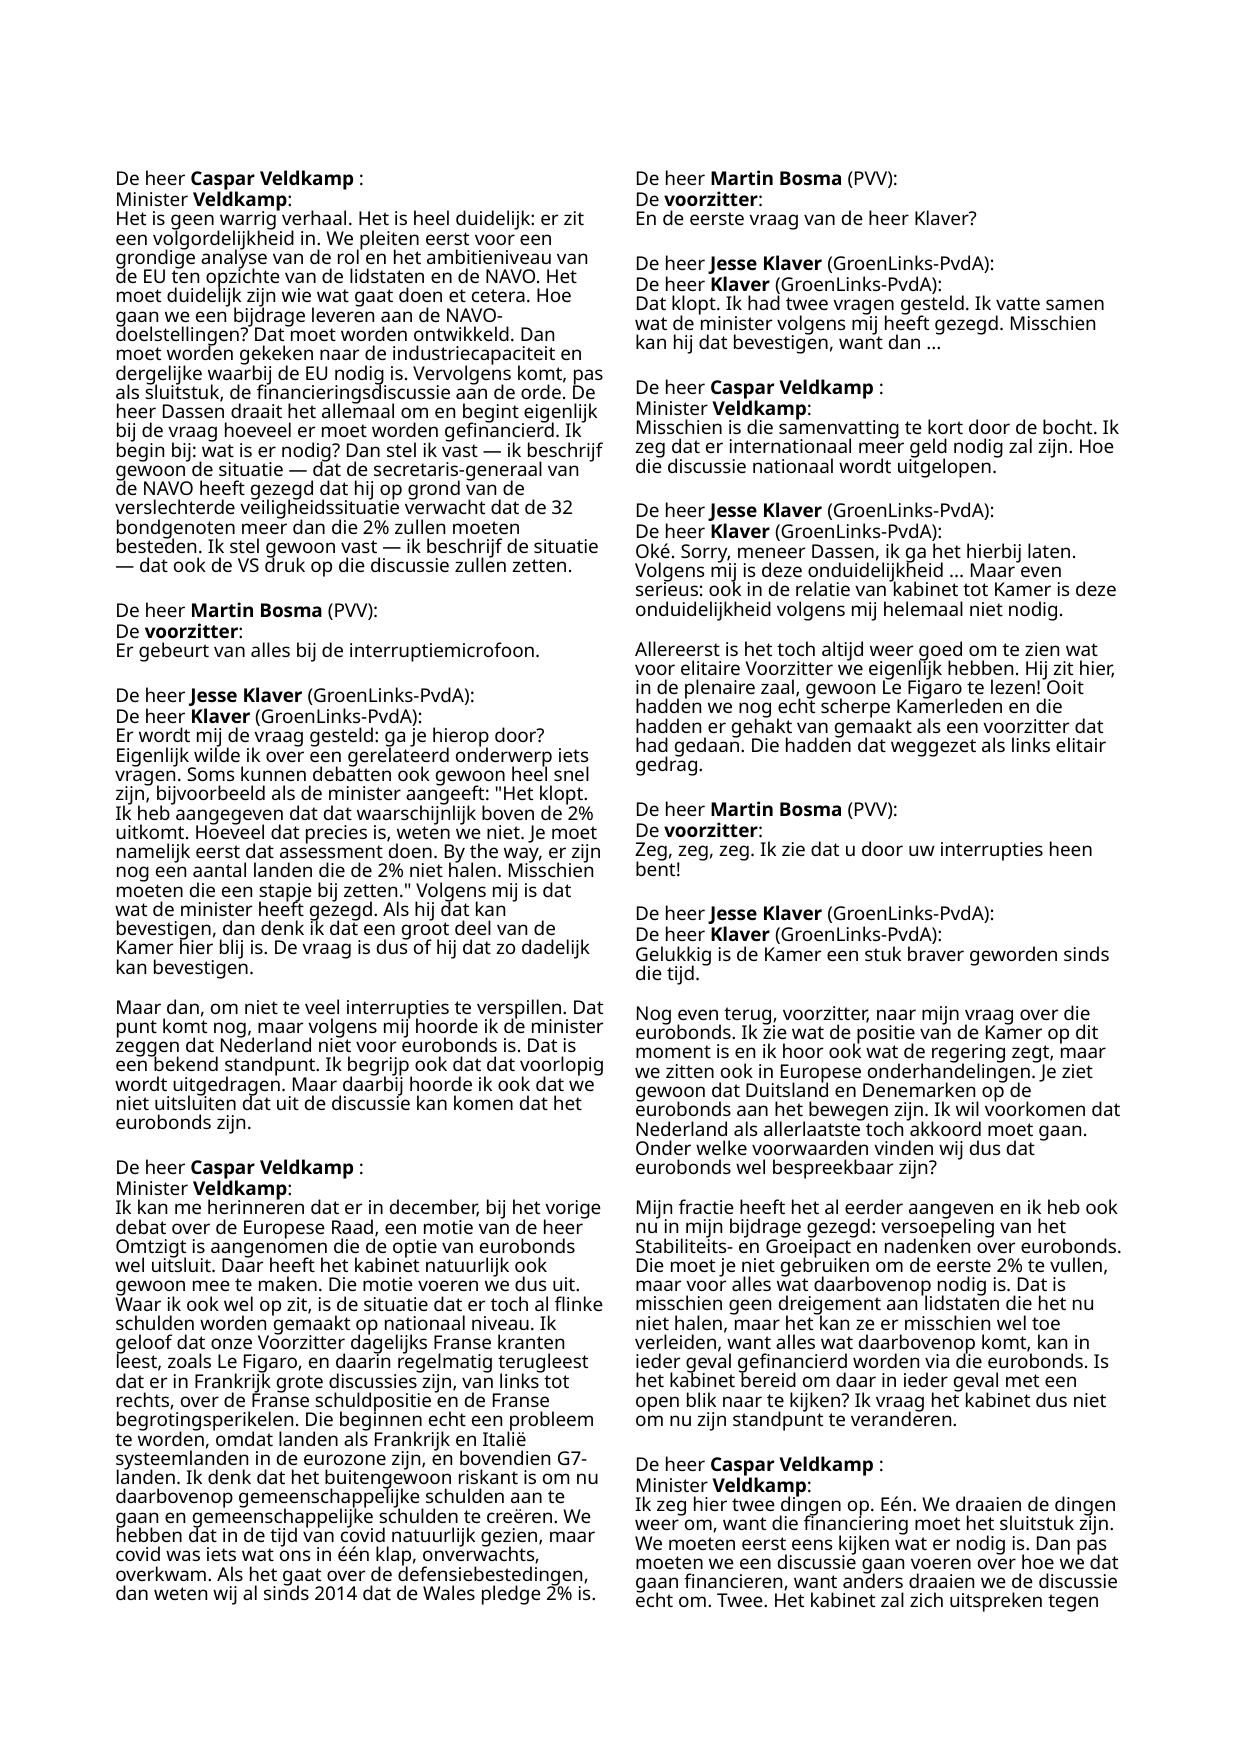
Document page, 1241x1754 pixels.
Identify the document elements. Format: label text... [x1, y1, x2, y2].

text De voorzitter: [115, 623, 605, 642]
text Het is geen warrig verhaal. Het is heel duidelijk: er zit een volgordelijkheid in. We pleiten eerst voor een grondige analyse van de rol en het ambitieniveau van de EU ten opzichte van de lidstaten en de NAVO. Het moet duidelijk zijn wie wat gaat doen et cetera. Hoe gaan we een bijdrage leveren aan de NAVO-doelstellingen? Dat moet worden ontwikkeld. Dan moet worden gekeken naar de industriecapaciteit en dergelijke waarbij de EU nodig is. Vervolgens komt, pas als sluitstuk, de financieringsdiscussie aan de orde. De heer Dassen draait het allemaal om en begint eigenlijk bij de vraag hoeveel er moet worden gefinancierd. Ik begin bij: wat is er nodig? Dan stel ik vast — ik beschrijf gewoon de situatie — dat de secretaris-generaal van de NAVO heeft gezegd dat hij op grond van de verslechterde veiligheidssituatie verwacht dat de 32 bondgenoten meer dan die 2% zullen moeten besteden. Ik stel gewoon vast — ik beschrijf de situatie — dat ook de VS druk op die discussie zullen zetten. [115, 210, 605, 576]
text De heer Martin Bosma (PVV): [635, 165, 1125, 191]
text Dat klopt. Ik had twee vragen gesteld. Ik vatte samen wat de minister volgens mij heeft gezegd. Misschien kan hij dat bevestigen, want dan ... [635, 295, 1125, 353]
text Ik kan me herinneren dat er in december, bij het vorige debat over de Europese Raad, een motie van de heer Omtzigt is aangenomen die de optie van eurobonds wel uitsluit. Daar heeft het kabinet natuurlijk ook gewoon mee te maken. Die motie voeren we dus uit. Waar ik ook wel op zit, is de situatie dat er toch al flinke schulden worden gemaakt op nationaal niveau. Ik geloof dat onze Voorzitter dagelijks Franse kranten leest, zoals Le Figaro, en daarin regelmatig terugleest dat er in Frankrijk grote discussies zijn, van links tot rechts, over de Franse schuldpositie en de Franse begrotingsperikelen. Die beginnen echt een probleem te worden, omdat landen als Frankrijk en Italië systeemlanden in de eurozone zijn, en bovendien G7-landen. Ik denk dat het buitengewoon riskant is om nu daarbovenop gemeenschappelijke schulden aan te gaan en gemeenschappelijke schulden te creëren. We hebben dat in de tijd van covid natuurlijk gezien, maar covid was iets wat ons in één klap, onverwachts, overkwam. Als het gaat over de defensiebestedingen, dan weten wij al sinds 2014 dat de Wales pledge 2% is. [115, 1199, 605, 1604]
text De heer Martin Bosma (PVV): [635, 796, 1125, 822]
text Er wordt mij de vraag gesteld: ga je hierop door? Eigenlijk wilde ik over een gerelateerd onderwerp iets vragen. Soms kunnen debatten ook gewoon heel snel zijn, bijvoorbeeld als de minister aangeeft: "Het klopt. Ik heb aangegeven dat dat waarschijnlijk boven de 2% uitkomt. Hoeveel dat precies is, weten we niet. Je moet namelijk eerst dat assessment doen. By the way, er zijn nog een aantal landen die de 2% niet halen. Misschien moeten die een stapje bij zetten." Volgens mij is dat wat de minister heeft gezegd. Als hij dat kan bevestigen, dan denk ik dat een groot deel van de Kamer hier blij is. De vraag is dus of hij dat zo dadelijk kan bevestigen. [115, 727, 605, 978]
text De voorzitter: [635, 822, 1125, 841]
text De heer Klaver (GroenLinks-PvdA): [635, 523, 1125, 543]
text De heer Caspar Veldkamp : [635, 1451, 1125, 1477]
text Minister Veldkamp: [635, 1477, 1125, 1496]
text De heer Jesse Klaver (GroenLinks-PvdA): [635, 901, 1125, 926]
text Minister Veldkamp: [115, 191, 605, 210]
text Er gebeurt van alles bij de interruptiemicrofoon. [115, 642, 605, 662]
text En de eerste vraag van de heer Klaver? [635, 210, 1125, 229]
text De heer Jesse Klaver (GroenLinks-PvdA): [635, 250, 1125, 276]
text De heer Martin Bosma (PVV): [115, 597, 605, 623]
text De heer Klaver (GroenLinks-PvdA): [635, 926, 1125, 946]
text Ik zeg hier twee dingen op. Eén. We draaien de dingen weer om, want die financiering moet het sluitstuk zijn. We moeten eerst eens kijken wat er nodig is. Dan pas moeten we een discussie gaan voeren over hoe we dat gaan financieren, want anders draaien we de discussie echt om. Twee. Het kabinet zal zich uitspreken tegen [635, 1496, 1125, 1612]
text Misschien is die samenvatting te kort door de bocht. Ik zeg dat er internationaal meer geld nodig zal zijn. Hoe die discussie nationaal wordt uitgelopen. [635, 419, 1125, 477]
text Gelukkig is de Kamer een stuk braver geworden sinds die tijd. [635, 946, 1125, 984]
text De heer Klaver (GroenLinks-PvdA): [635, 276, 1125, 295]
text De heer Caspar Veldkamp : [635, 374, 1125, 400]
text Zeg, zeg, zeg. Ik zie dat u door uw interrupties heen bent! [635, 841, 1125, 880]
text Nog even terug, voorzitter, naar mijn vraag over die eurobonds. Ik zie wat de positie van de Kamer op dit moment is en ik hoor ook wat de regering zegt, maar we zitten ook in Europese onderhandelingen. Je ziet gewoon dat Duitsland en Denemarken op de eurobonds aan het bewegen zijn. Ik wil voorkomen dat Nederland als allerlaatste toch akkoord moet gaan. Onder welke voorwaarden vinden wij dus dat eurobonds wel bespreekbaar zijn? [635, 1005, 1125, 1178]
text De heer Klaver (GroenLinks-PvdA): [115, 708, 605, 727]
text De heer Caspar Veldkamp : [115, 1154, 605, 1180]
text Oké. Sorry, meneer Dassen, ik ga het hierbij laten. Volgens mij is deze onduidelijkheid ... Maar even serieus: ook in de relatie van kabinet tot Kamer is deze onduidelijkheid volgens mij helemaal niet nodig. [635, 543, 1125, 620]
text Mijn fractie heeft het al eerder aangeven en ik heb ook nu in mijn bijdrage gezegd: versoepeling van het Stabiliteits- en Groeipact en nadenken over eurobonds. Die moet je niet gebruiken om de eerste 2% te vullen, maar voor alles wat daarbovenop nodig is. Dat is misschien geen dreigement aan lidstaten die het nu niet halen, maar het kan ze er misschien wel toe verleiden, want alles wat daarbovenop komt, kan in ieder geval gefinancierd worden via die eurobonds. Is het kabinet bereid om daar in ieder geval met een open blik naar te kijken? Ik vraag het kabinet dus niet om nu zijn standpunt te veranderen. [635, 1199, 1125, 1430]
text De heer Jesse Klaver (GroenLinks-PvdA): [635, 498, 1125, 523]
text De heer Jesse Klaver (GroenLinks-PvdA): [115, 682, 605, 708]
text Allereerst is het toch altijd weer goed om te zien wat voor elitaire Voorzitter we eigenlijk hebben. Hij zit hier, in de plenaire zaal, gewoon Le Figaro te lezen! Ooit hadden we nog echt scherpe Kamerleden en die hadden er gehakt van gemaakt als een voorzitter dat had gedaan. Die hadden dat weggezet als links elitair gedrag. [635, 641, 1125, 775]
text Minister Veldkamp: [635, 400, 1125, 419]
text Minister Veldkamp: [115, 1180, 605, 1199]
text De heer Caspar Veldkamp : [115, 165, 605, 191]
text De voorzitter: [635, 191, 1125, 210]
text Maar dan, om niet te veel interrupties te verspillen. Dat punt komt nog, maar volgens mij hoorde ik de minister zeggen dat Nederland niet voor eurobonds is. Dat is een bekend standpunt. Ik begrijp ook dat dat voorlopig wordt uitgedragen. Maar daarbij hoorde ik ook dat we niet uitsluiten dat uit de discussie kan komen dat het eurobonds zijn. [115, 999, 605, 1133]
